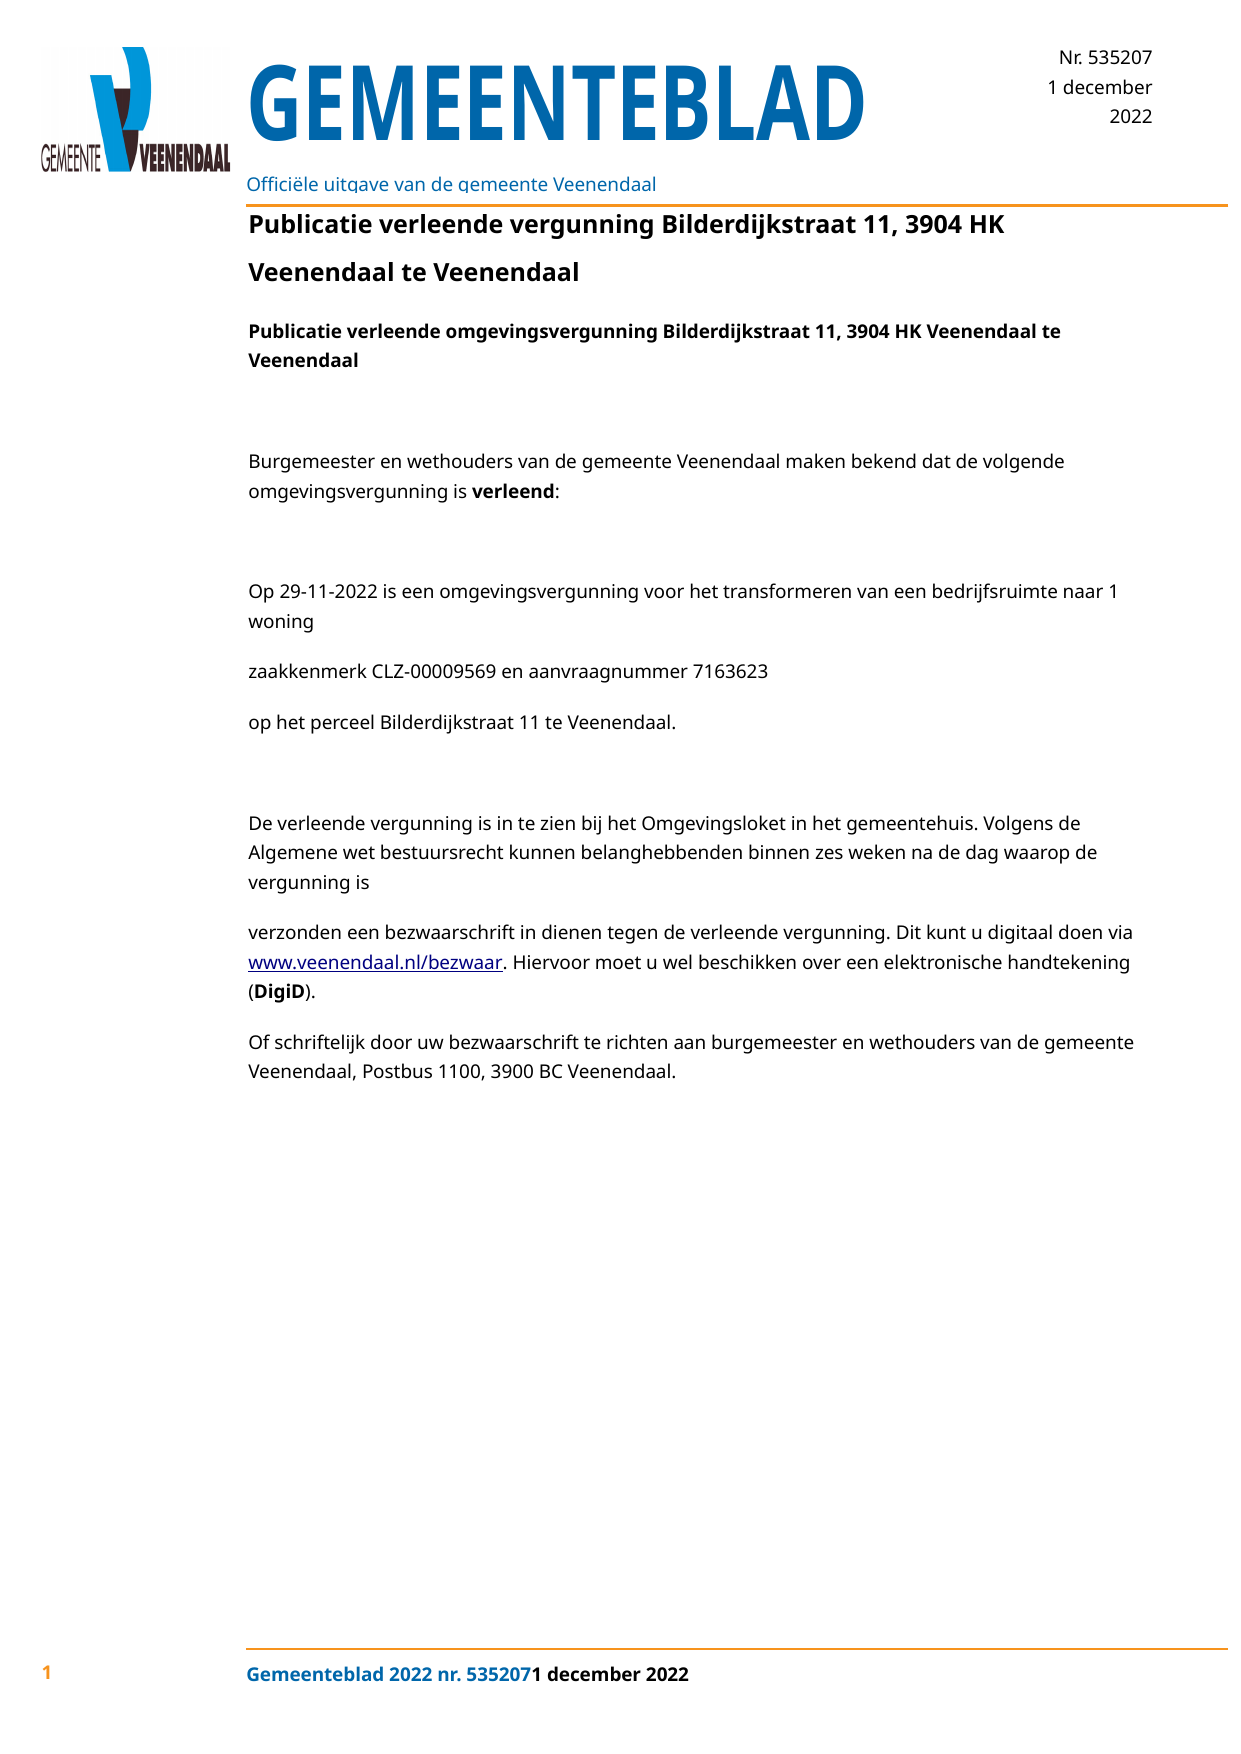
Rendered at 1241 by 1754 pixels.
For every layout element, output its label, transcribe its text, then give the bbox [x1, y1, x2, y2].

text Burgemeester en wethouders van de gemeente Veenendaal maken bekend dat de volgende omgevingsvergunning is verleend: [248, 448, 1152, 504]
text De verleende vergunning is in te zien bij het Omgevingsloket in het gemeentehuis. Volgens de Algemene wet bestuursrecht kunnen belanghebbenden binnen zes weken na de dag waarop de vergunning is [248, 810, 1152, 895]
text op het perceel Bilderdijkstraat 11 te Veenendaal. [248, 709, 1152, 735]
text verzonden een bezwaarschrift in dienen tegen de verleende vergunning. Dit kunt u digitaal doen via www.veenendaal.nl/bezwaar. Hiervoor moet u wel beschikken over een elektronische handtekening (DigiD). [248, 919, 1152, 1004]
picture [123, 47, 231, 172]
text Of schriftelijk door uw bezwaarschrift te richten aan burgemeester en wethouders van de gemeente Veenendaal, Postbus 1100, 3900 BC Veenendaal. [248, 1029, 1152, 1084]
picture [41, 47, 130, 172]
text Publicatie verleende omgevingsvergunning Bilderdijkstraat 11, 3904 HK Veenendaal te Veenendaal [248, 318, 1152, 373]
text Publicatie verleende vergunning Bilderdijkstraat 11, 3904 HK Veenendaal te Veenendaal [248, 207, 1152, 288]
text zaakkenmerk CLZ-00009569 en aanvraagnummer 7163623 [248, 659, 1152, 684]
text Op 29-11-2022 is een omgevingsvergunning voor het transformeren van een bedrijfsruimte naar 1 woning [248, 579, 1152, 634]
